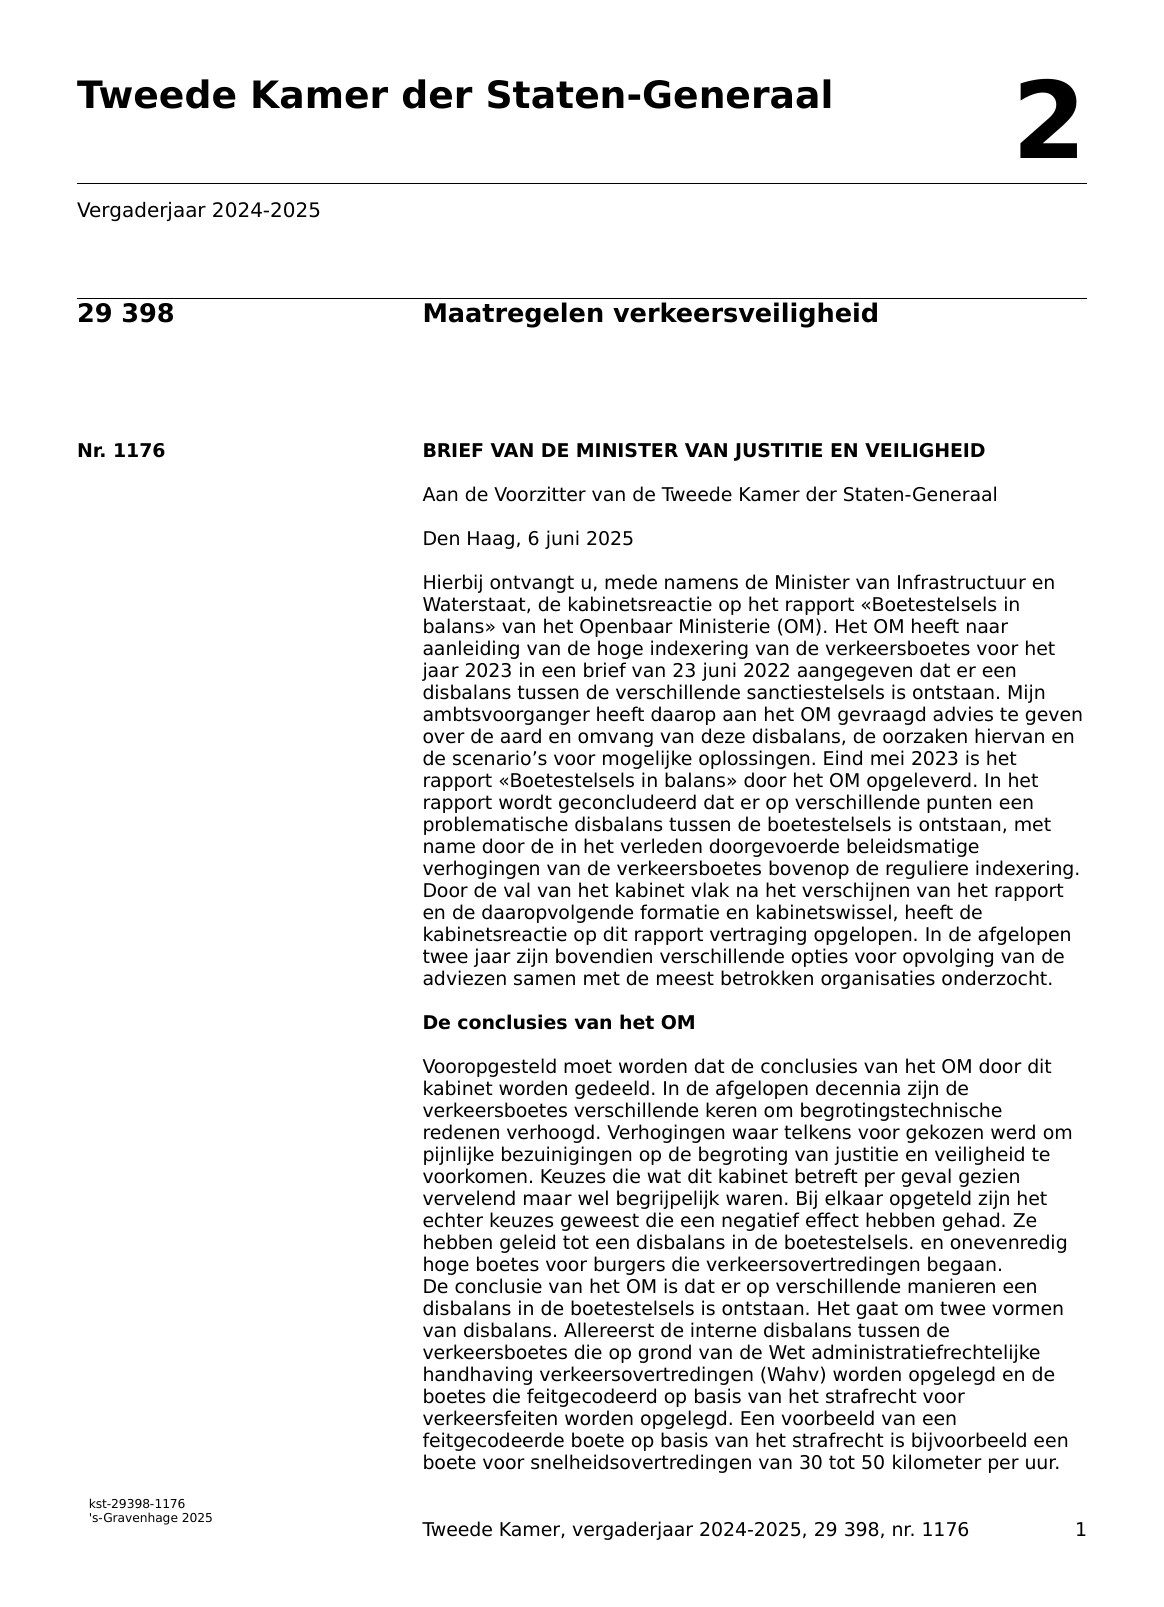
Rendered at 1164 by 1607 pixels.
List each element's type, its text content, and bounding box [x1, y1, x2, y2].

subtitle Nr. 1176 BRIEF VAN DE MINISTER VAN JUSTITIE EN VEILIGHEID [77, 440, 1087, 462]
subtitle De conclusies van het OM [422, 1012, 1087, 1034]
text 's-Gravenhage 2025 [88, 1511, 323, 1525]
text Aan de Voorzitter van de Tweede Kamer der Staten-Generaal [422, 484, 1087, 506]
table_header 2 [886, 59, 1087, 183]
text Den Haag, 6 juni 2025 [422, 528, 1087, 550]
subtitle 29 398 Maatregelen verkeersveiligheid [77, 299, 1087, 329]
table_header Tweede Kamer der Staten-Generaal [77, 59, 886, 183]
text Hierbij ontvangt u, mede namens de Minister van Infrastructuur en Waterstaat, de kabinetsreactie op het rapport «Boetestelsels in balans» van het Openbaar Ministerie (OM). Het OM heeft naar aanleiding van de hoge indexering van de verkeersboetes voor het jaar 2023 in een brief van 23 juni 2022 aangegeven dat er een disbalans tussen de verschillende sanctiestelsels is ontstaan. Mijn ambtsvoorganger heeft daarop aan het OM gevraagd advies te geven over de aard en omvang van deze disbalans, de oorzaken hiervan en de scenario’s voor mogelijke oplossingen. Eind mei 2023 is het rapport «Boetestelsels in balans» door het OM opgeleverd. In het rapport wordt geconcludeerd dat er op verschillende punten een problematische disbalans tussen de boetestelsels is ontstaan, met name door de in het verleden doorgevoerde beleidsmatige verhogingen van de verkeersboetes bovenop de reguliere indexering. Door de val van het kabinet vlak na het verschijnen van het rapport en de daaropvolgende formatie en kabinetswissel, heeft de kabinetsreactie op dit rapport vertraging opgelopen. In de afgelopen twee jaar zijn bovendien verschillende opties voor opvolging van de adviezen samen met de meest betrokken organisaties onderzocht. [422, 572, 1087, 990]
text Vooropgesteld moet worden dat de conclusies van het OM door dit kabinet worden gedeeld. In de afgelopen decennia zijn de verkeersboetes verschillende keren om begrotingstechnische redenen verhoogd. Verhogingen waar telkens voor gekozen werd om pijnlijke bezuinigingen op de begroting van justitie en veiligheid te voorkomen. Keuzes die wat dit kabinet betreft per geval gezien vervelend maar wel begrijpelijk waren. Bij elkaar opgeteld zijn het echter keuzes geweest die een negatief effect hebben gehad. Ze hebben geleid tot een disbalans in de boetestelsels. en onevenredig hoge boetes voor burgers die verkeersovertredingen begaan. [422, 1056, 1087, 1276]
text De conclusie van het OM is dat er op verschillende manieren een disbalans in de boetestelsels is ontstaan. Het gaat om twee vormen van disbalans. Allereerst de interne disbalans tussen de verkeersboetes die op grond van de Wet administratiefrechtelijke handhaving verkeersovertredingen (Wahv) worden opgelegd en de boetes die feitgecodeerd op basis van het strafrecht voor verkeersfeiten worden opgelegd. Een voorbeeld van een feitgecodeerde boete op basis van het strafrecht is bijvoorbeeld een boete voor snelheidsovertredingen van 30 tot 50 kilometer per uur. [422, 1276, 1087, 1474]
text kst-29398-1176 [88, 1497, 323, 1511]
table_cell Vergaderjaar 2024-2025 [77, 184, 1087, 298]
